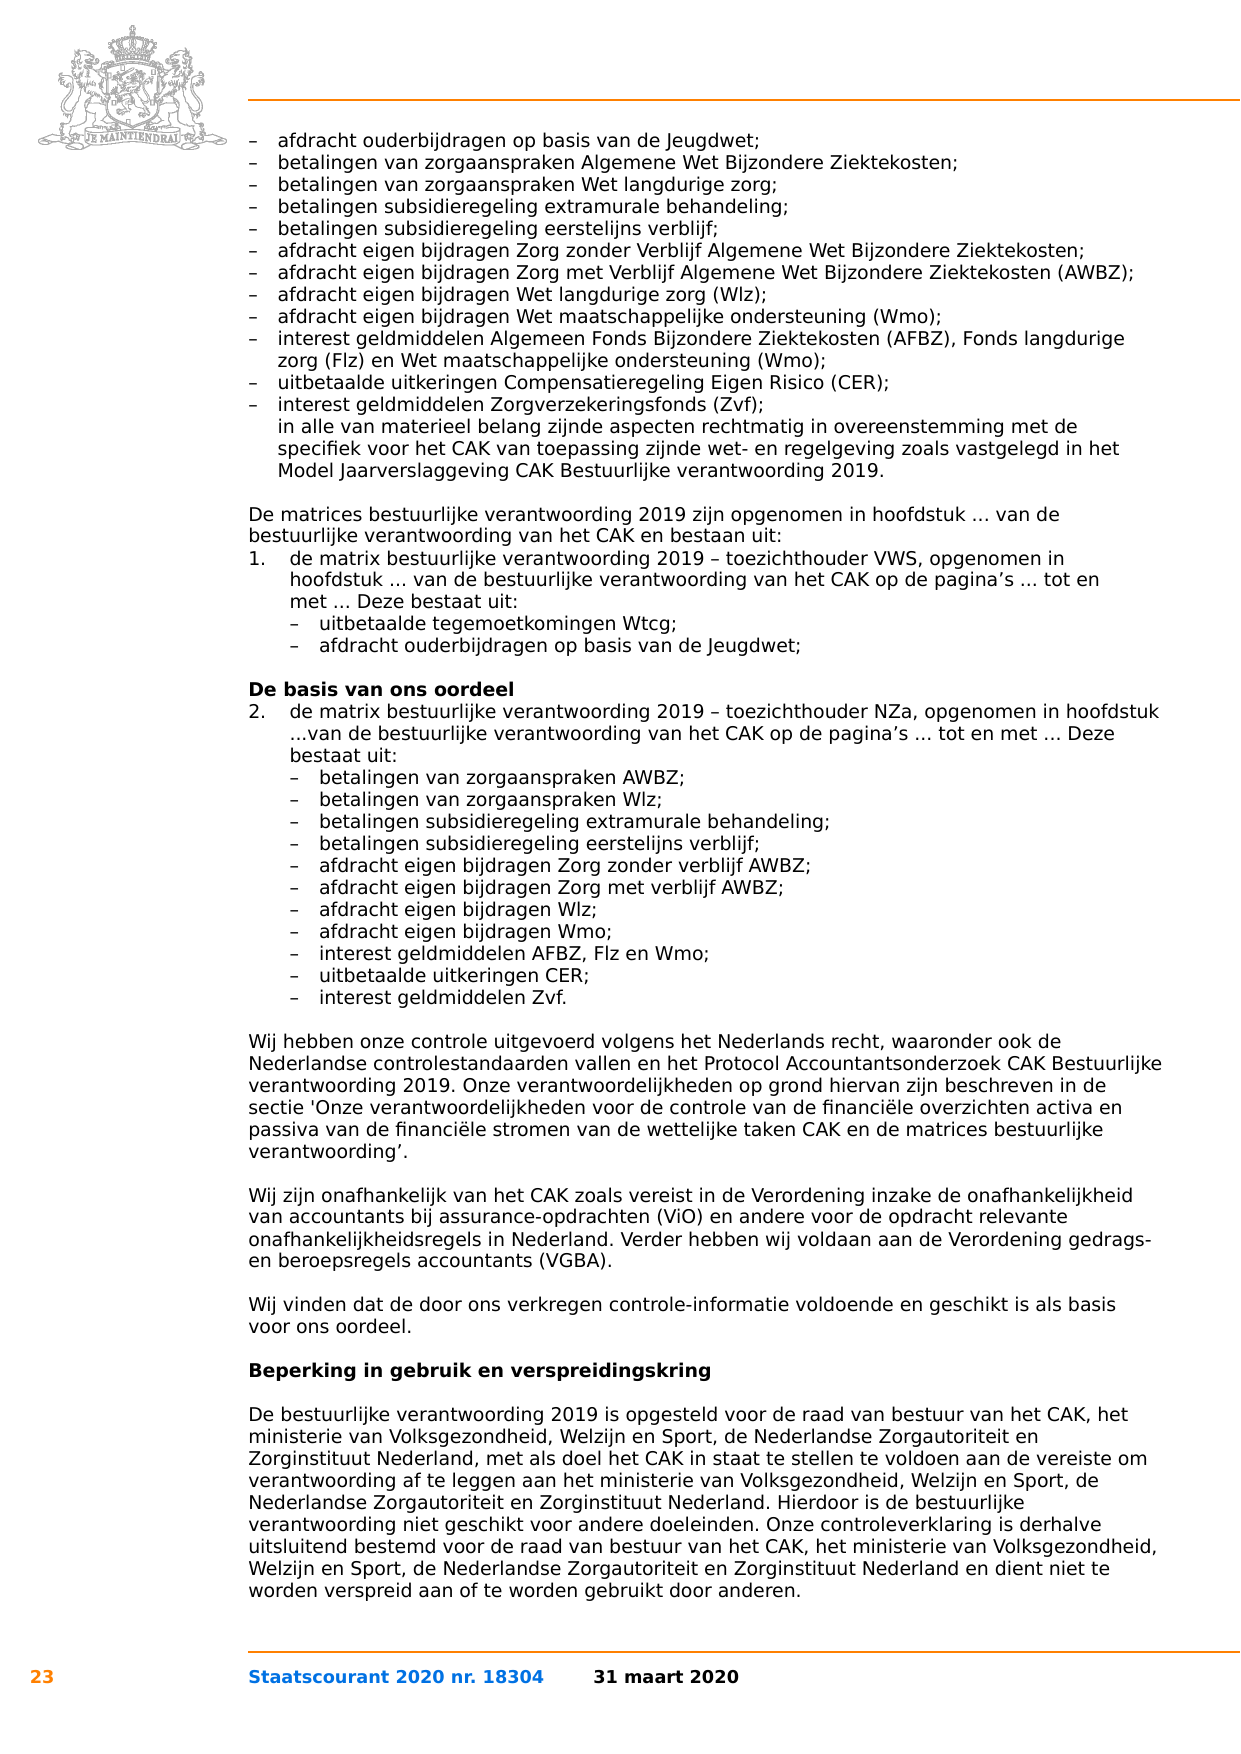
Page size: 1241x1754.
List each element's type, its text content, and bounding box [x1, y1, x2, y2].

picture [38, 25, 227, 150]
text De matrices bestuurlijke verantwoording 2019 zijn opgenomen in hoofdstuk ... van de bestuurlijke verantwoording van het CAK en bestaan uit: [248, 503, 1163, 547]
text – uitbetaalde uitkeringen Compensatieregeling Eigen Risico (CER); [248, 372, 1163, 394]
text – uitbetaalde tegemoetkomingen Wtcg; [289, 613, 1163, 635]
text – afdracht eigen bijdragen Zorg met Verblijf Algemene Wet Bijzondere Ziektekosten (AWBZ); [248, 262, 1163, 284]
text De bestuurlijke verantwoording 2019 is opgesteld voor de raad van bestuur van het CAK, het ministerie van Volksgezondheid, Welzijn en Sport, de Nederlandse Zorgautoriteit en Zorginstituut Nederland, met als doel het CAK in staat te stellen te voldoen aan de vereiste om verantwoording af te leggen aan het ministerie van Volksgezondheid, Welzijn en Sport, de Nederlandse Zorgautoriteit en Zorginstituut Nederland. Hierdoor is de bestuurlijke verantwoording niet geschikt voor andere doeleinden. Onze controleverklaring is derhalve uitsluitend bestemd voor de raad van bestuur van het CAK, het ministerie van Volksgezondheid, Welzijn en Sport, de Nederlandse Zorgautoriteit en Zorginstituut Nederland en dient niet te worden verspreid aan of te worden gebruikt door anderen. [248, 1404, 1163, 1602]
text – betalingen subsidieregeling extramurale behandeling; [289, 811, 1163, 833]
text – betalingen van zorgaanspraken Wet langdurige zorg; [248, 174, 1163, 196]
text – afdracht eigen bijdragen Zorg zonder Verblijf Algemene Wet Bijzondere Ziektekosten; [248, 240, 1163, 262]
subtitle Beperking in gebruik en verspreidingskring [248, 1360, 1163, 1382]
text – betalingen subsidieregeling eerstelijns verblijf; [248, 218, 1163, 240]
text – interest geldmiddelen Zvf. [289, 987, 1163, 1009]
text Wij zijn onafhankelijk van het CAK zoals vereist in de Verordening inzake de onafhankelijkheid van accountants bij assurance-opdrachten (ViO) en andere voor de opdracht relevante onafhankelijkheidsregels in Nederland. Verder hebben wij voldaan aan de Verordening gedrags- en beroepsregels accountants (VGBA). [248, 1184, 1163, 1272]
text – betalingen subsidieregeling eerstelijns verblijf; [289, 833, 1163, 855]
text – interest geldmiddelen Zorgverzekeringsfonds (Zvf); [248, 394, 1163, 416]
text – afdracht eigen bijdragen Wlz; [289, 899, 1163, 921]
text – betalingen van zorgaanspraken Wlz; [289, 789, 1163, 811]
text – afdracht eigen bijdragen Wet maatschappelijke ondersteuning (Wmo); [248, 306, 1163, 328]
text Wij vinden dat de door ons verkregen controle-informatie voldoende en geschikt is als basis voor ons oordeel. [248, 1294, 1163, 1338]
text – uitbetaalde uitkeringen CER; [289, 965, 1163, 987]
text Wij hebben onze controle uitgevoerd volgens het Nederlands recht, waaronder ook de Nederlandse controlestandaarden vallen en het Protocol Accountantsonderzoek CAK Bestuurlijke verantwoording 2019. Onze verantwoordelijkheden op grond hiervan zijn beschreven in de sectie 'Onze verantwoordelijkheden voor de controle van de financiële overzichten activa en passiva van de financiële stromen van de wettelijke taken CAK en de matrices bestuurlijke verantwoording’. [248, 1031, 1163, 1163]
text – afdracht ouderbijdragen op basis van de Jeugdwet; [248, 130, 1163, 152]
text in alle van materieel belang zijnde aspecten rechtmatig in overeenstemming met de specifiek voor het CAK van toepassing zijnde wet- en regelgeving zoals vastgelegd in het Model Jaarverslaggeving CAK Bestuurlijke verantwoording 2019. [277, 416, 1163, 482]
text – afdracht eigen bijdragen Zorg met verblijf AWBZ; [289, 877, 1163, 899]
text – interest geldmiddelen AFBZ, Flz en Wmo; [289, 943, 1163, 965]
text – afdracht eigen bijdragen Wmo; [289, 921, 1163, 943]
subtitle De basis van ons oordeel [248, 679, 1163, 701]
text – betalingen van zorgaanspraken Algemene Wet Bijzondere Ziektekosten; [248, 152, 1163, 174]
text – afdracht eigen bijdragen Zorg zonder verblijf AWBZ; [289, 855, 1163, 877]
text – betalingen subsidieregeling extramurale behandeling; [248, 196, 1163, 218]
text – betalingen van zorgaanspraken AWBZ; [289, 767, 1163, 789]
text 2. de matrix bestuurlijke verantwoording 2019 – toezichthouder NZa, opgenomen in hoofdstuk ...van de bestuurlijke verantwoording van het CAK op de pagina’s ... tot en met ... Deze bestaat uit: [248, 701, 1163, 767]
text – interest geldmiddelen Algemeen Fonds Bijzondere Ziektekosten (AFBZ), Fonds langdurige zorg (Flz) en Wet maatschappelijke ondersteuning (Wmo); [248, 328, 1163, 372]
text 1. de matrix bestuurlijke verantwoording 2019 – toezichthouder VWS, opgenomen in hoofdstuk ... van de bestuurlijke verantwoording van het CAK op de pagina’s ... tot en met ... Deze bestaat uit: [248, 547, 1163, 613]
text – afdracht ouderbijdragen op basis van de Jeugdwet; [289, 635, 1163, 657]
text – afdracht eigen bijdragen Wet langdurige zorg (Wlz); [248, 284, 1163, 306]
